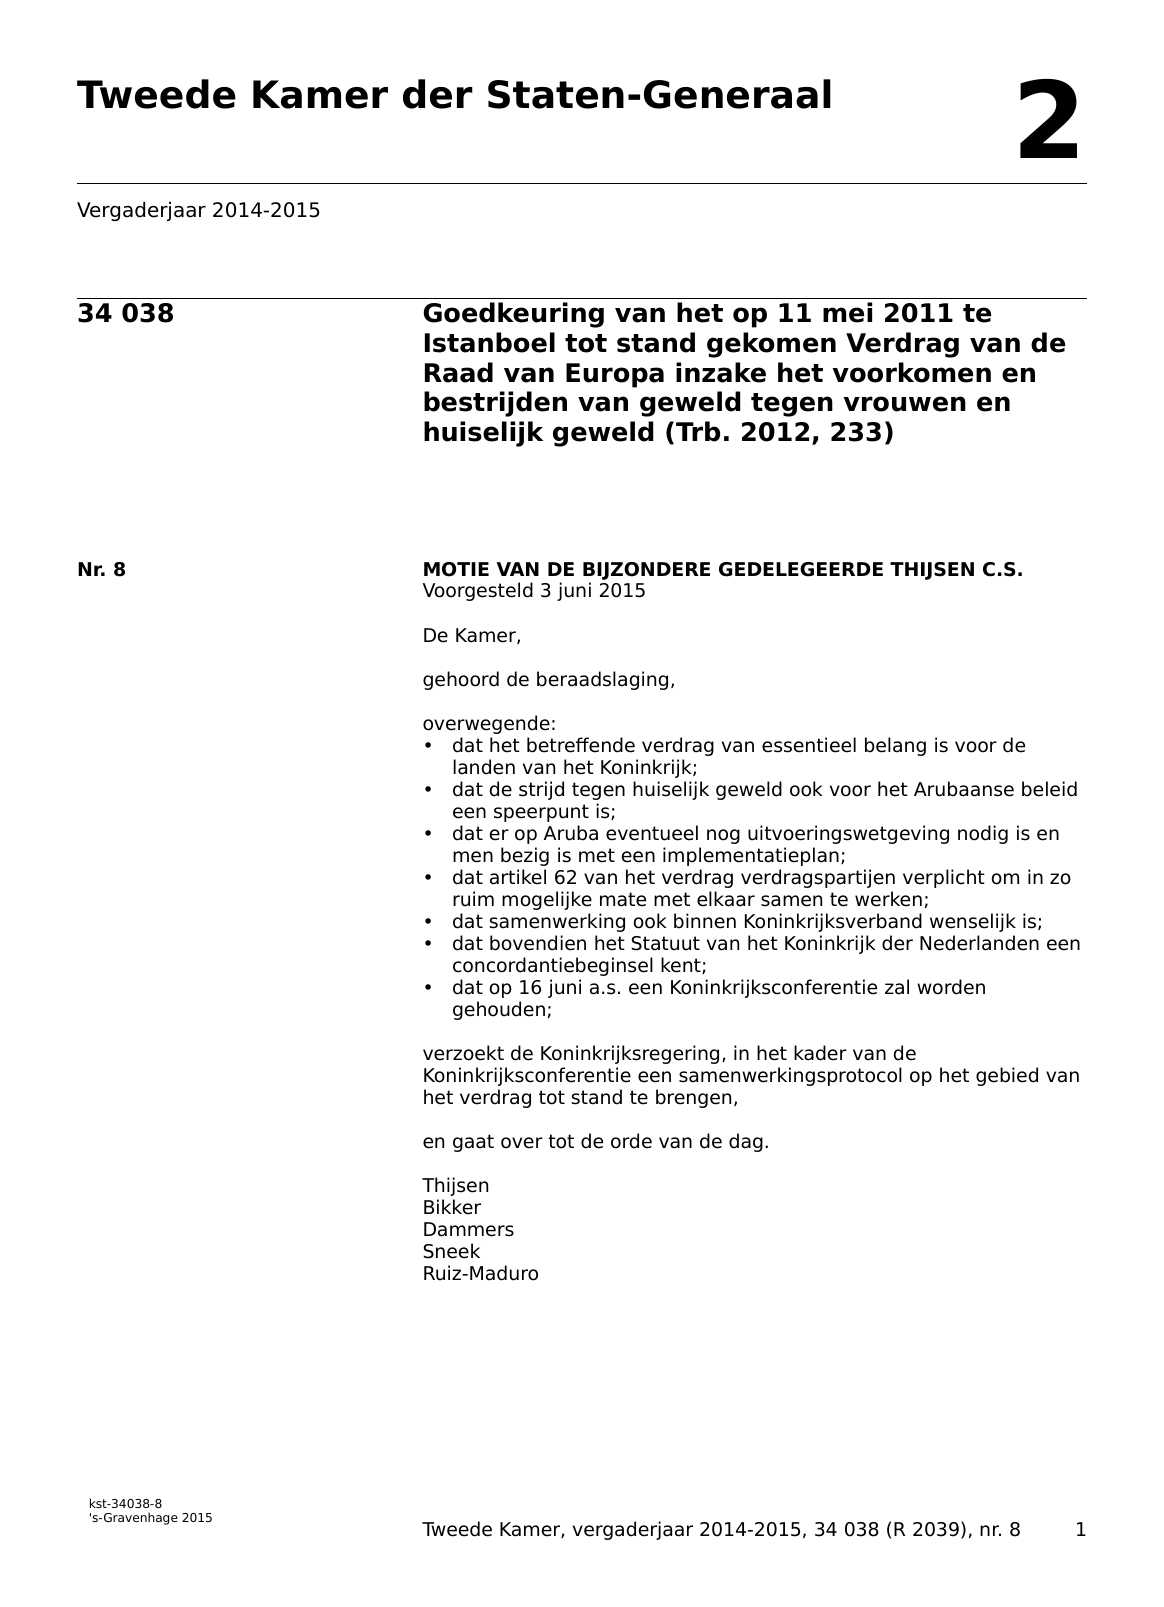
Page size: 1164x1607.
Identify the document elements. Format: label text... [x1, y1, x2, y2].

text • dat het betreffende verdrag van essentieel belang is voor de landen van het Koninkrijk; [422, 735, 1087, 779]
text Voorgesteld 3 juni 2015 [422, 580, 1087, 602]
text • dat de strijd tegen huiselijk geweld ook voor het Arubaanse beleid een speerpunt is; [422, 779, 1087, 823]
text verzoekt de Koninkrijksregering, in het kader van de Koninkrijksconferentie een samenwerkingsprotocol op het gebied van het verdrag tot stand te brengen, [422, 1043, 1087, 1109]
text Bikker [422, 1197, 1087, 1219]
subtitle Nr. 8 MOTIE VAN DE BIJZONDERE GEDELEGEERDE THIJSEN C.S. [77, 558, 1087, 580]
text overwegende: [422, 713, 1087, 735]
text en gaat over tot de orde van de dag. [422, 1131, 1087, 1153]
text Sneek [422, 1241, 1087, 1263]
text gehoord de beraadslaging, [422, 669, 1087, 691]
text • dat artikel 62 van het verdrag verdragspartijen verplicht om in zo ruim mogelijke mate met elkaar samen te werken; [422, 867, 1087, 911]
table_header 2 [886, 59, 1087, 183]
text 's-Gravenhage 2015 [88, 1511, 323, 1525]
text • dat er op Aruba eventueel nog uitvoeringswetgeving nodig is en men bezig is met een implementatieplan; [422, 823, 1087, 867]
text Ruiz-Maduro [422, 1263, 1087, 1285]
table_header Tweede Kamer der Staten-Generaal [77, 59, 886, 183]
table_cell Vergaderjaar 2014-2015 [77, 184, 1087, 298]
text • dat samenwerking ook binnen Koninkrijksverband wenselijk is; [422, 911, 1087, 933]
text • dat bovendien het Statuut van het Koninkrijk der Nederlanden een concordantiebeginsel kent; [422, 933, 1087, 977]
subtitle 34 038 Goedkeuring van het op 11 mei 2011 te Istanboel tot stand gekomen Verdrag van de Raad van Europa inzake het voorkomen en bestrijden van geweld tegen vrouwen en huiselijk geweld (Trb. 2012, 233) [77, 299, 1087, 447]
text kst-34038-8 [88, 1497, 323, 1511]
text Dammers [422, 1219, 1087, 1241]
text Thijsen [422, 1175, 1087, 1197]
text • dat op 16 juni a.s. een Koninkrijksconferentie zal worden gehouden; [422, 977, 1087, 1021]
text De Kamer, [422, 624, 1087, 647]
